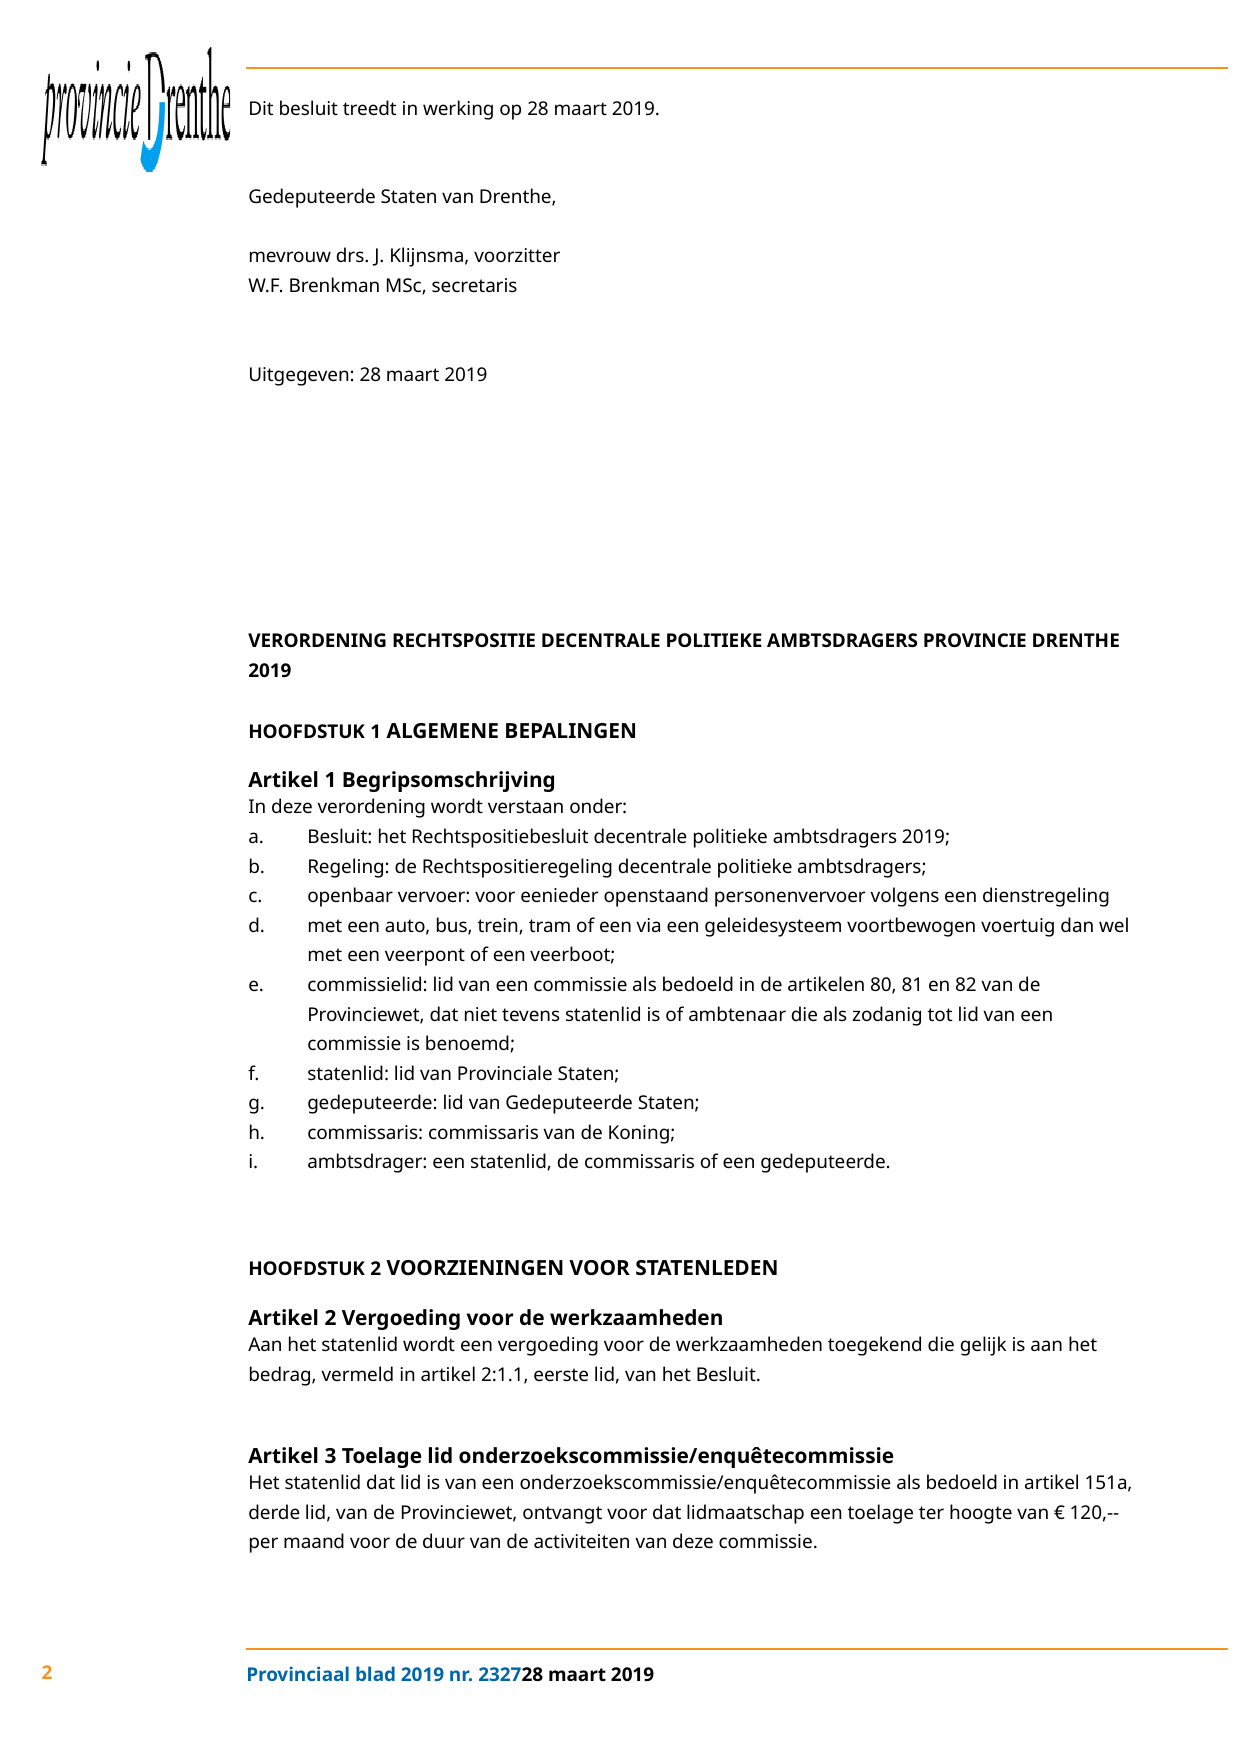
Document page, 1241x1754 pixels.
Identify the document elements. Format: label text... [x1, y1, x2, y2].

list statenlid: lid van Provinciale Staten; [248, 1060, 1152, 1086]
text Gedeputeerde Staten van Drenthe, [248, 183, 1152, 209]
text Uitgegeven: 28 maart 2019 [248, 361, 1152, 387]
list commissaris: commissaris van de Koning; [248, 1119, 1152, 1145]
text Artikel 1 Begripsomschrijving [248, 765, 1152, 794]
text Dit besluit treedt in werking op 28 maart 2019. [248, 95, 1152, 121]
list openbaar vervoer: voor eenieder openstaand personenvervoer volgens een dienstregeling [248, 882, 1152, 908]
text VERORDENING RECHTSPOSITIE DECENTRALE POLITIEKE AMBTSDRAGERS PROVINCIE DRENTHE 2019 [248, 627, 1152, 683]
text HOOFDSTUK 1 ALGEMENE BEPALINGEN [248, 716, 1152, 744]
list met een auto, bus, trein, tram of een via een geleidesysteem voortbewogen voertuig dan wel met een veerpont of een veerboot; [248, 912, 1152, 967]
text In deze verordening wordt verstaan onder: [248, 794, 1152, 819]
text mevrouw drs. J. Klijnsma, voorzitter [248, 243, 1152, 268]
text Artikel 3 Toelage lid onderzoekscommissie/enquêtecommissie [248, 1441, 1152, 1469]
text HOOFDSTUK 2 VOORZIENINGEN VOOR STATENLEDEN [248, 1253, 1152, 1282]
text Artikel 2 Vergoeding voor de werkzaamheden [248, 1303, 1152, 1331]
list gedeputeerde: lid van Gedeputeerde Staten; [248, 1089, 1152, 1115]
picture [41, 47, 231, 172]
list commissielid: lid van een commissie als bedoeld in de artikelen 80, 81 en 82 van de Provinciewet, dat niet tevens statenlid is of ambtenaar die als zodanig tot lid van een commissie is benoemd; [248, 971, 1152, 1056]
list Besluit: het Rechtspositiebesluit decentrale politieke ambtsdragers 2019; [248, 823, 1152, 849]
list ambtsdrager: een statenlid, de commissaris of een gedeputeerde. [248, 1149, 1152, 1174]
text Het statenlid dat lid is van een onderzoekscommissie/enquêtecommissie als bedoeld in artikel 151a, derde lid, van de Provinciewet, ontvangt voor dat lidmaatschap een toelage ter hoogte van € 120,-- per maand voor de duur van de activiteiten van deze commissie. [248, 1469, 1152, 1554]
list Regeling: de Rechtspositieregeling decentrale politieke ambtsdragers; [248, 853, 1152, 879]
text Aan het statenlid wordt een vergoeding voor de werkzaamheden toegekend die gelijk is aan het bedrag, vermeld in artikel 2:1.1, eerste lid, van het Besluit. [248, 1331, 1152, 1387]
text W.F. Brenkman MSc, secretaris [248, 272, 1152, 298]
